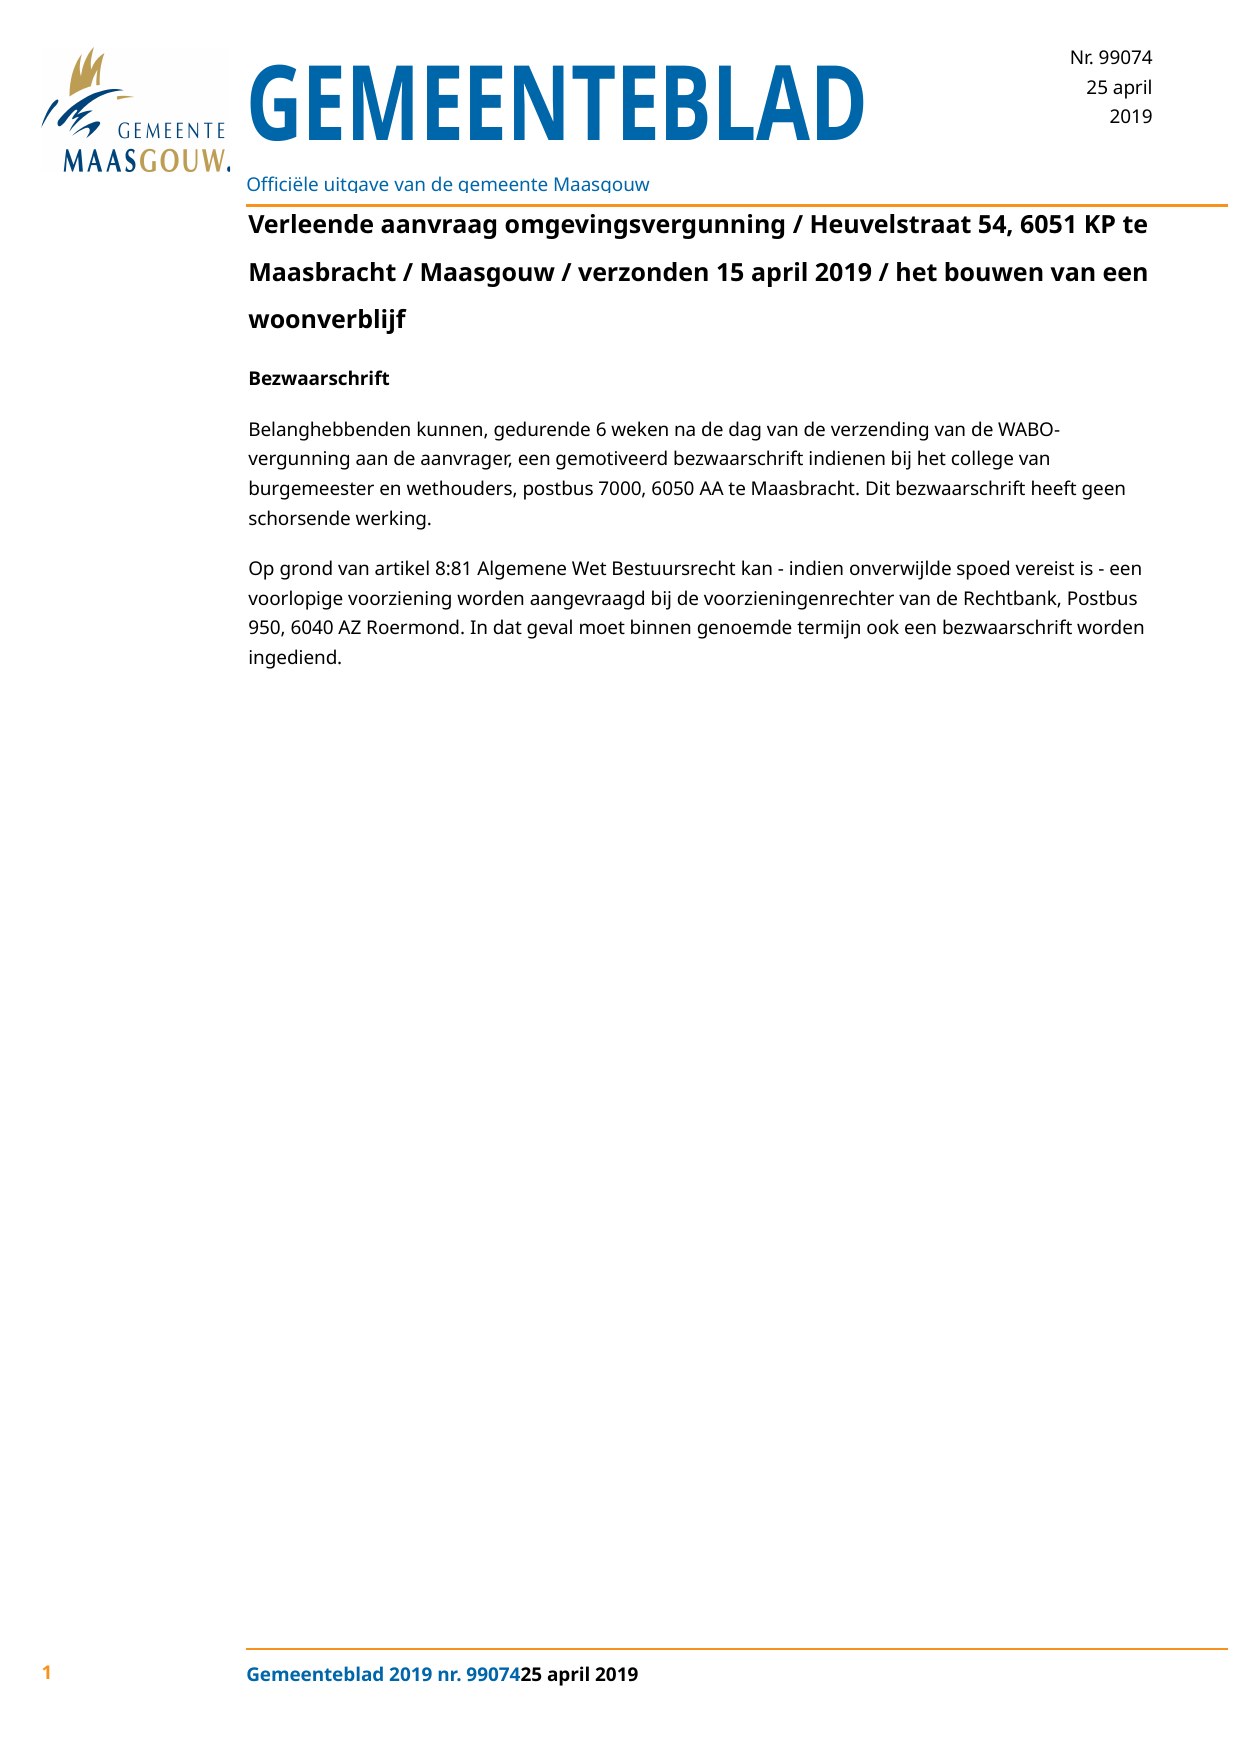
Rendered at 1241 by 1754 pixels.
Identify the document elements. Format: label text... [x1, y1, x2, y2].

text Bezwaarschrift [248, 366, 1152, 391]
text Op grond van artikel 8:81 Algemene Wet Bestuursrecht kan - indien onverwijlde spoed vereist is - een voorlopige voorziening worden aangevraagd bij de voorzieningenrechter van de Rechtbank, Postbus 950, 6040 AZ Roermond. In dat geval moet binnen genoemde termijn ook een bezwaarschrift worden ingediend. [248, 555, 1152, 669]
picture [41, 47, 231, 172]
text Verleende aanvraag omgevingsvergunning / Heuvelstraat 54, 6051 KP te Maasbracht / Maasgouw / verzonden 15 april 2019 / het bouwen van een woonverblijf [248, 207, 1152, 336]
text Belanghebbenden kunnen, gedurende 6 weken na de dag van de verzending van de WABO-vergunning aan de aanvrager, een gemotiveerd bezwaarschrift indienen bij het college van burgemeester en wethouders, postbus 7000, 6050 AA te Maasbracht. Dit bezwaarschrift heeft geen schorsende werking. [248, 416, 1152, 530]
